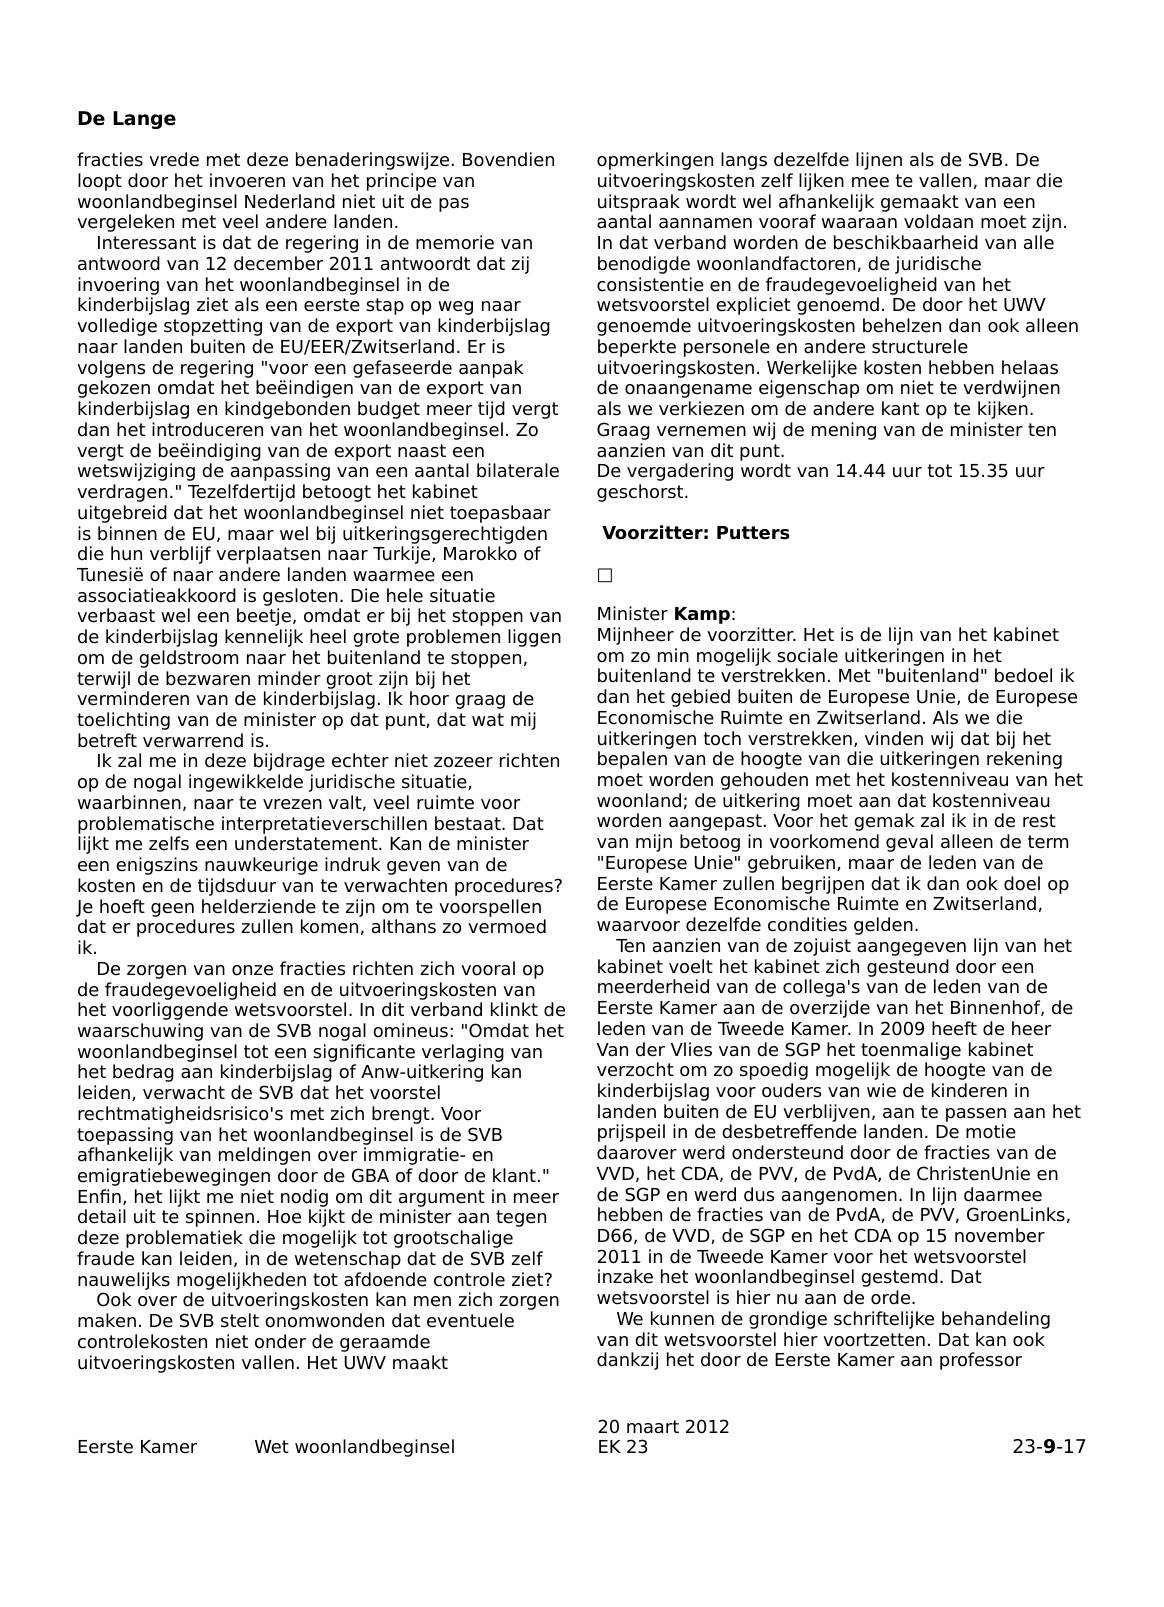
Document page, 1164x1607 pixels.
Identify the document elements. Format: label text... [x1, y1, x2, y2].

text □ [596, 563, 1087, 584]
text Ook over de uitvoeringskosten kan men zich zorgen maken. De SVB stelt onomwonden dat eventuele controlekosten niet onder de geraamde uitvoeringskosten vallen. Het UWV maakt [77, 1290, 567, 1373]
text Interessant is dat de regering in de memorie van antwoord van 12 december 2011 antwoordt dat zij invoering van het woonlandbeginsel in de kinderbijslag ziet als een eerste stap op weg naar volledige stopzetting van de export van kinderbijslag naar landen buiten de EU/EER/Zwitserland. Er is volgens de regering "voor een gefaseerde aanpak gekozen omdat het beëindigen van de export van kinderbijslag en kindgebonden budget meer tijd vergt dan het introduceren van het woonlandbeginsel. Zo vergt de beëindiging van de export naast een wetswijziging de aanpassing van een aantal bilaterale verdragen." Tezelfdertijd betoogt het kabinet uitgebreid dat het woonlandbeginsel niet toepasbaar is binnen de EU, maar wel bij uitkeringsgerechtigden die hun verblijf verplaatsen naar Turkije, Marokko of Tunesië of naar andere landen waarmee een associatieakkoord is gesloten. Die hele situatie verbaast wel een beetje, omdat er bij het stoppen van de kinderbijslag kennelijk heel grote problemen liggen om de geldstroom naar het buitenland te stoppen, terwijl de bezwaren minder groot zijn bij het verminderen van de kinderbijslag. Ik hoor graag de toelichting van de minister op dat punt, dat wat mij betreft verwarrend is. [77, 233, 567, 751]
text opmerkingen langs dezelfde lijnen als de SVB. De uitvoeringskosten zelf lijken mee te vallen, maar die uitspraak wordt wel afhankelijk gemaakt van een aantal aannamen vooraf waaraan voldaan moet zijn. In dat verband worden de beschikbaarheid van alle benodigde woonlandfactoren, de juridische consistentie en de fraudegevoeligheid van het wetsvoorstel expliciet genoemd. De door het UWV genoemde uitvoeringskosten behelzen dan ook alleen beperkte personele en andere structurele uitvoeringskosten. Werkelijke kosten hebben helaas de onaangename eigenschap om niet te verdwijnen als we verkiezen om de andere kant op te kijken. Graag vernemen wij de mening van de minister ten aanzien van dit punt. [596, 150, 1087, 461]
text We kunnen de grondige schriftelijke behandeling van dit wetsvoorstel hier voortzetten. Dat kan ook dankzij het door de Eerste Kamer aan professor [596, 1309, 1087, 1371]
text De zorgen van onze fracties richten zich vooral op de fraudegevoeligheid en de uitvoeringskosten van het voorliggende wetsvoorstel. In dit verband klinkt de waarschuwing van de SVB nogal omineus: "Omdat het woonlandbeginsel tot een significante verlaging van het bedrag aan kinderbijslag of Anw-uitkering kan leiden, verwacht de SVB dat het voorstel rechtmatigheidsrisico's met zich brengt. Voor toepassing van het woonlandbeginsel is de SVB afhankelijk van meldingen over immigratie- en emigratiebewegingen door de GBA of door de klant." Enfin, het lijkt me niet nodig om dit argument in meer detail uit te spinnen. Hoe kijkt de minister aan tegen deze problematiek die mogelijk tot grootschalige fraude kan leiden, in de wetenschap dat de SVB zelf nauwelijks mogelijkheden tot afdoende controle ziet? [77, 959, 567, 1290]
text De vergadering wordt van 14.44 uur tot 15.35 uur geschorst. [596, 461, 1087, 503]
text Ik zal me in deze bijdrage echter niet zozeer richten op de nogal ingewikkelde juridische situatie, waarbinnen, naar te vrezen valt, veel ruimte voor problematische interpretatieverschillen bestaat. Dat lijkt me zelfs een understatement. Kan de minister een enigszins nauwkeurige indruk geven van de kosten en de tijdsduur van te verwachten procedures? Je hoeft geen helderziende te zijn om te voorspellen dat er procedures zullen komen, althans zo vermoed ik. [77, 751, 567, 959]
text fracties vrede met deze benaderingswijze. Bovendien loopt door het invoeren van het principe van woonlandbeginsel Nederland niet uit de pas vergeleken met veel andere landen. [77, 150, 567, 233]
text Minister Kamp: [596, 604, 1087, 625]
text Ten aanzien van de zojuist aangegeven lijn van het kabinet voelt het kabinet zich gesteund door een meerderheid van de collega's van de leden van de Eerste Kamer aan de overzijde van het Binnenhof, de leden van de Tweede Kamer. In 2009 heeft de heer Van der Vlies van de SGP het toenmalige kabinet verzocht om zo spoedig mogelijk de hoogte van de kinderbijslag voor ouders van wie de kinderen in landen buiten de EU verblijven, aan te passen aan het prijspeil in de desbetreffende landen. De motie daarover werd ondersteund door de fracties van de VVD, het CDA, de PVV, de PvdA, de ChristenUnie en de SGP en werd dus aangenomen. In lijn daarmee hebben de fracties van de PvdA, de PVV, GroenLinks, D66, de VVD, de SGP en het CDA op 15 november 2011 in de Tweede Kamer voor het wetsvoorstel inzake het woonlandbeginsel gestemd. Dat wetsvoorstel is hier nu aan de orde. [596, 936, 1087, 1309]
text Voorzitter: Putters [596, 523, 1087, 543]
text Mijnheer de voorzitter. Het is de lijn van het kabinet om zo min mogelijk sociale uitkeringen in het buitenland te verstrekken. Met "buitenland" bedoel ik dan het gebied buiten de Europese Unie, de Europese Economische Ruimte en Zwitserland. Als we die uitkeringen toch verstrekken, vinden wij dat bij het bepalen van de hoogte van die uitkeringen rekening moet worden gehouden met het kostenniveau van het woonland; de uitkering moet aan dat kostenniveau worden aangepast. Voor het gemak zal ik in de rest van mijn betoog in voorkomend geval alleen de term "Europese Unie" gebruiken, maar de leden van de Eerste Kamer zullen begrijpen dat ik dan ook doel op de Europese Economische Ruimte en Zwitserland, waarvoor dezelfde condities gelden. [596, 625, 1087, 936]
